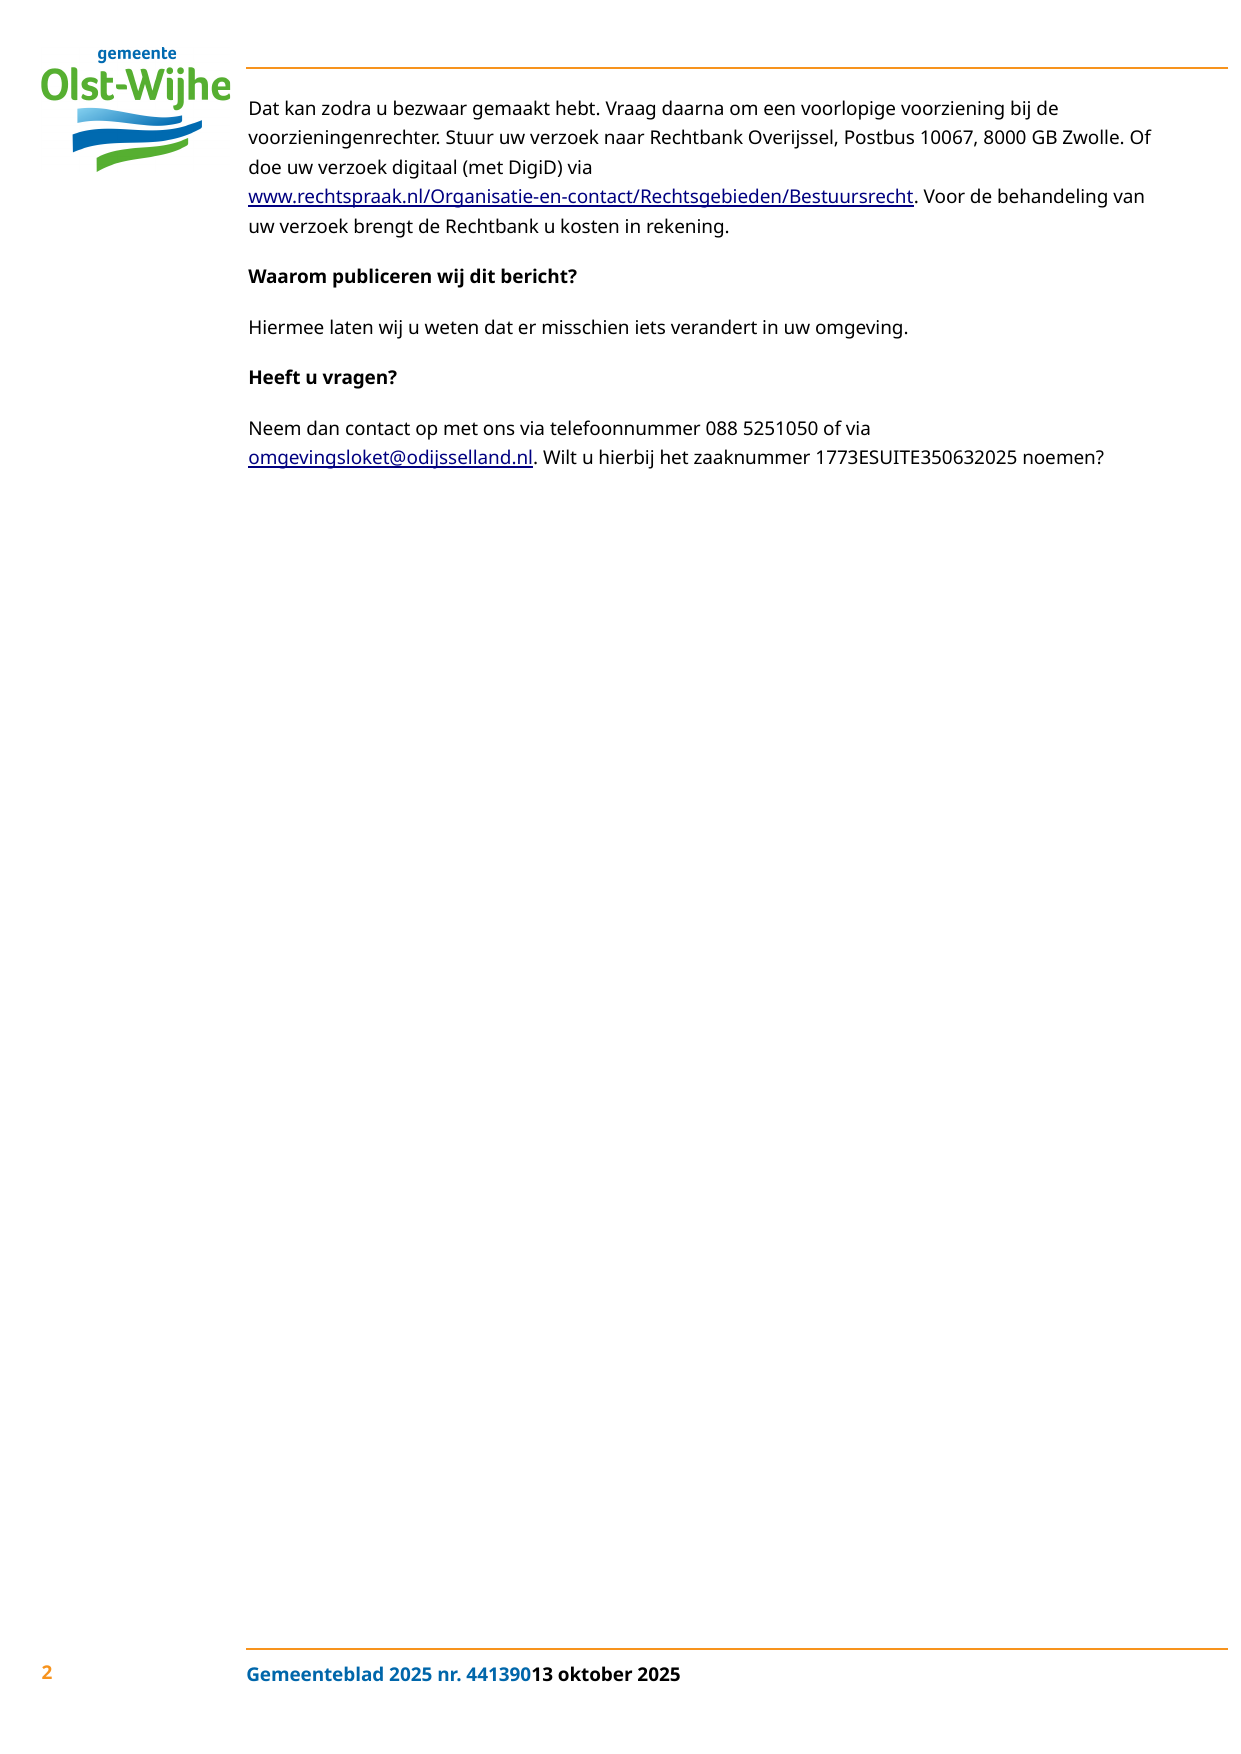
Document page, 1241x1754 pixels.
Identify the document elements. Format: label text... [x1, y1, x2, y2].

text Dat kan zodra u bezwaar gemaakt hebt. Vraag daarna om een voorlopige voorziening bij de voorzieningenrechter. Stuur uw verzoek naar Rechtbank Overijssel, Postbus 10067, 8000 GB Zwolle. Of doe uw verzoek digitaal (met DigiD) via www.rechtspraak.nl/Organisatie-en-contact/Rechtsgebieden/Bestuursrecht. Voor de behandeling van uw verzoek brengt de Rechtbank u kosten in rekening. [248, 95, 1152, 239]
text Heeft u vragen? [248, 364, 1152, 390]
text Neem dan contact op met ons via telefoonnummer 088 5251050 of via omgevingsloket@odijsselland.nl. Wilt u hierbij het zaaknummer 1773ESUITE350632025 noemen? [248, 415, 1152, 470]
text Hiermee laten wij u weten dat er misschien iets verandert in uw omgeving. [248, 314, 1152, 340]
picture [41, 47, 231, 172]
text Waarom publiceren wij dit bericht? [248, 263, 1152, 289]
